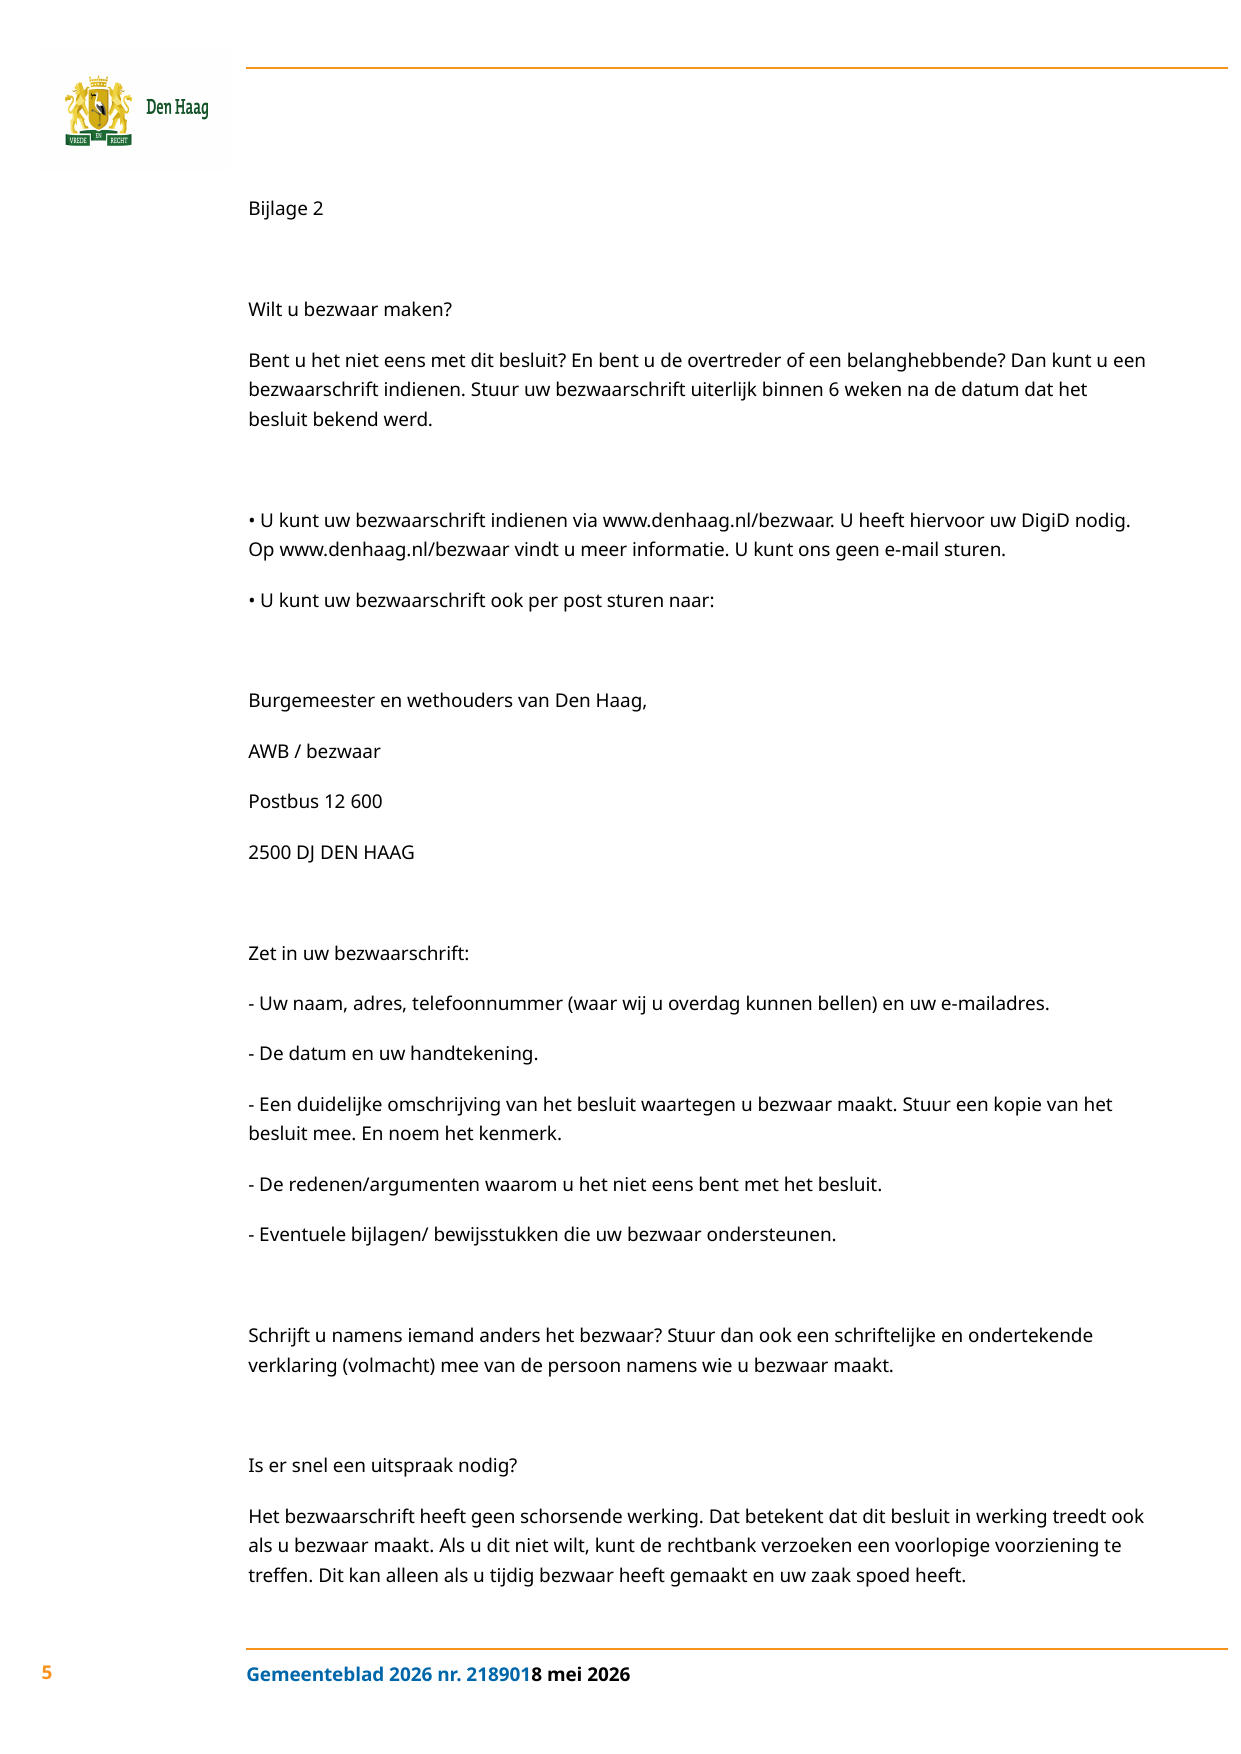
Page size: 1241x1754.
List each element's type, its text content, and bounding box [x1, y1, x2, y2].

text 2500 DJ DEN HAAG [248, 839, 1152, 865]
text Bijlage 2 [248, 196, 1152, 221]
text Wilt u bezwaar maken? [248, 296, 1152, 322]
text • U kunt uw bezwaarschrift indienen via www.denhaag.nl/bezwaar. U heeft hiervoor uw DigiD nodig. Op www.denhaag.nl/bezwaar vindt u meer informatie. U kunt ons geen e-mail sturen. [248, 507, 1152, 562]
text Burgemeester en wethouders van Den Haag, [248, 688, 1152, 713]
text Zet in uw bezwaarschrift: [248, 940, 1152, 966]
text Schrijft u namens iemand anders het bezwaar? Stuur dan ook een schriftelijke en ondertekende verklaring (volmacht) mee van de persoon namens wie u bezwaar maakt. [248, 1322, 1152, 1378]
text - De redenen/argumenten waarom u het niet eens bent met het besluit. [248, 1171, 1152, 1197]
text AWB / bezwaar [248, 738, 1152, 764]
text • U kunt uw bezwaarschrift ook per post sturen naar: [248, 587, 1152, 613]
text Bent u het niet eens met dit besluit? En bent u de overtreder of een belanghebbende? Dan kunt u een bezwaarschrift indienen. Stuur uw bezwaarschrift uiterlijk binnen 6 weken na de datum dat het besluit bekend werd. [248, 347, 1152, 432]
text - Een duidelijke omschrijving van het besluit waartegen u bezwaar maakt. Stuur een kopie van het besluit mee. En noem het kenmerk. [248, 1091, 1152, 1146]
text Het bezwaarschrift heeft geen schorsende werking. Dat betekent dat dit besluit in werking treedt ook als u bezwaar maakt. Als u dit niet wilt, kunt de rechtbank verzoeken een voorlopige voorziening te treffen. Dit kan alleen als u tijdig bezwaar heeft gemaakt en uw zaak spoed heeft. [248, 1503, 1152, 1588]
text - Uw naam, adres, telefoonnummer (waar wij u overdag kunnen bellen) en uw e-mailadres. [248, 990, 1152, 1016]
picture [41, 47, 231, 172]
text - Eventuele bijlagen/ bewijsstukken die uw bezwaar ondersteunen. [248, 1221, 1152, 1247]
text Is er snel een uitspraak nodig? [248, 1453, 1152, 1478]
text Postbus 12 600 [248, 788, 1152, 814]
text - De datum en uw handtekening. [248, 1041, 1152, 1066]
